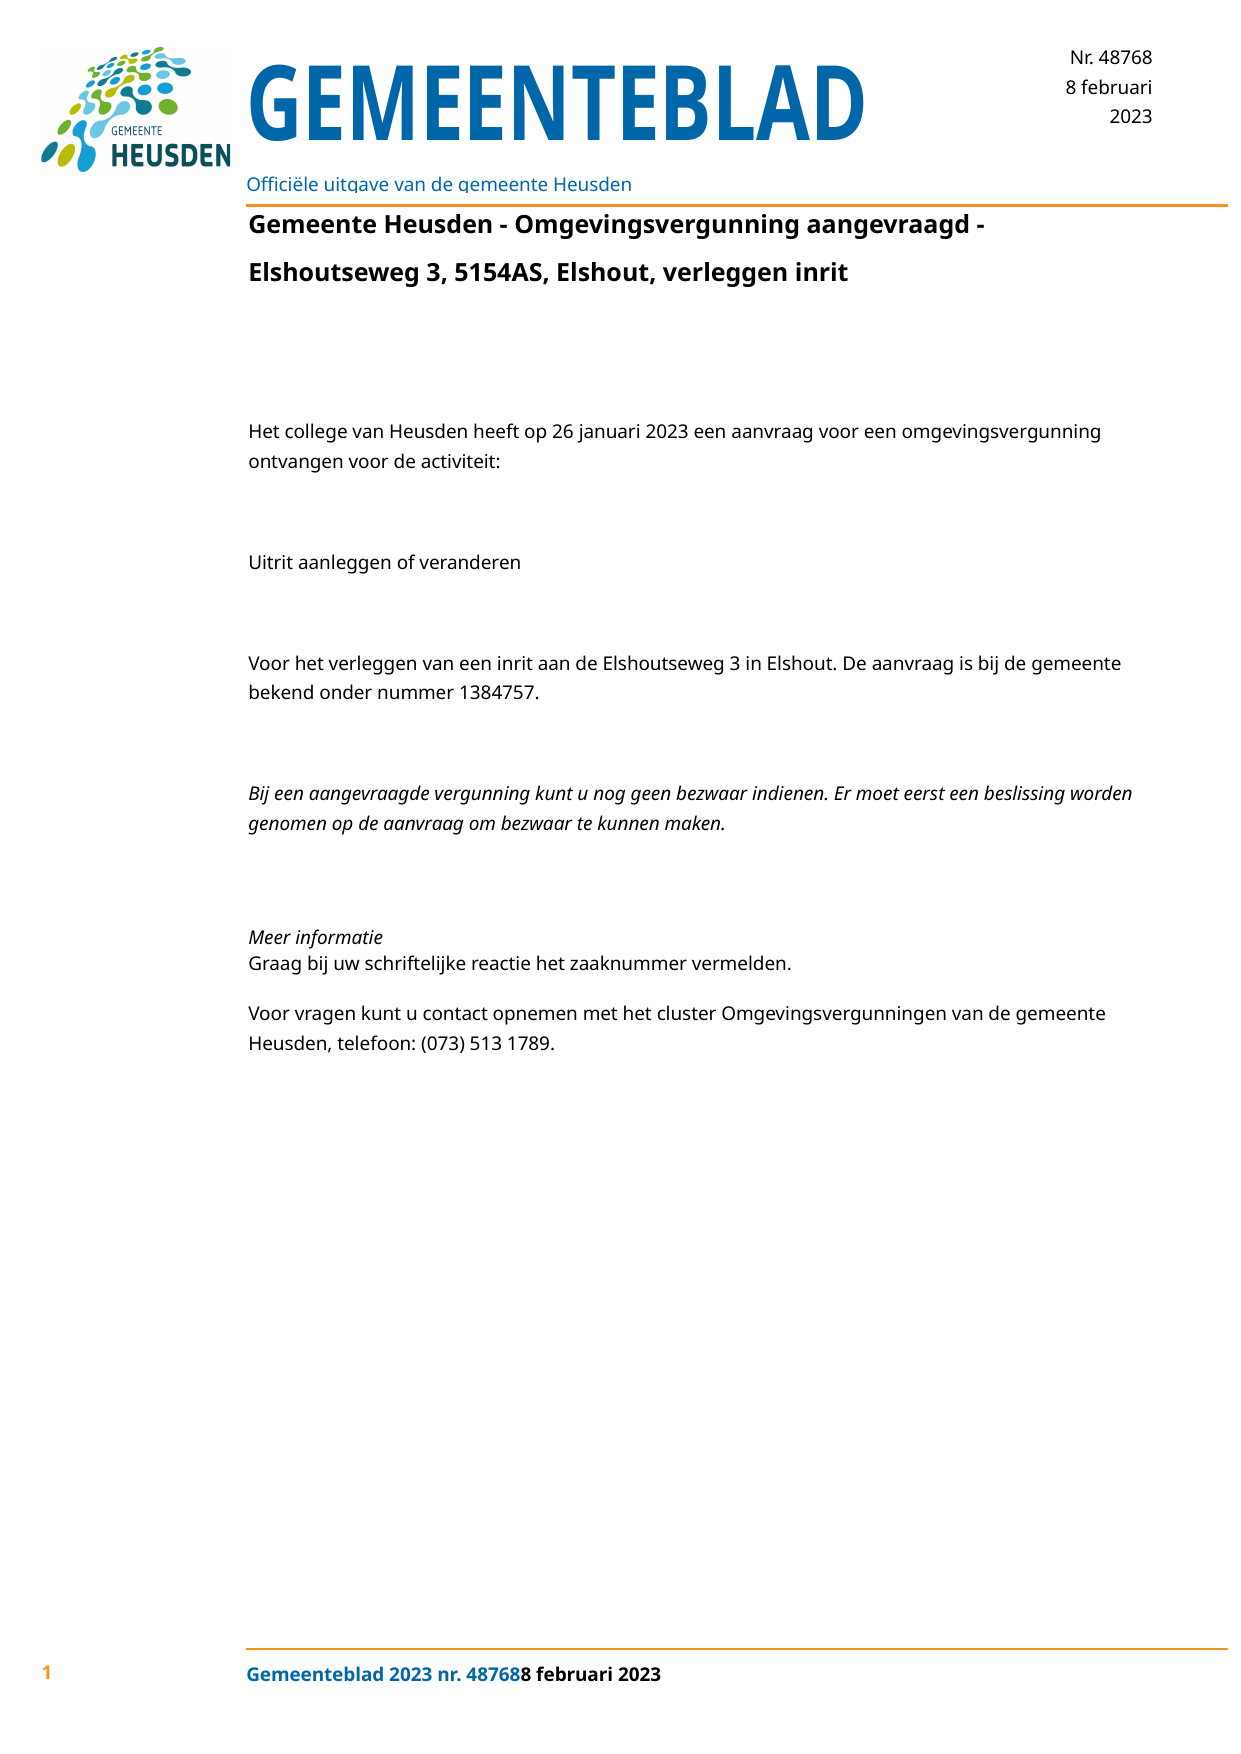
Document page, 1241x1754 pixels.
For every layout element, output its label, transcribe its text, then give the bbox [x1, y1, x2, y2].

picture [41, 47, 231, 172]
text Gemeente Heusden - Omgevingsvergunning aangevraagd - Elshoutseweg 3, 5154AS, Elshout, verleggen inrit [248, 207, 1152, 288]
text Meer informatie [248, 924, 1152, 950]
text Bij een aangevraagde vergunning kunt u nog geen bezwaar indienen. Er moet eerst een beslissing worden genomen op de aanvraag om bezwaar te kunnen maken. [248, 780, 1152, 836]
text Uitrit aanleggen of veranderen [248, 549, 1152, 575]
text Voor vragen kunt u contact opnemen met het cluster Omgevingsvergunningen van de gemeente Heusden, telefoon: (073) 513 1789. [248, 1001, 1152, 1056]
text Graag bij uw schriftelijke reactie het zaaknummer vermelden. [248, 950, 1152, 976]
text Voor het verleggen van een inrit aan de Elshoutseweg 3 in Elshout. De aanvraag is bij de gemeente bekend onder nummer 1384757. [248, 650, 1152, 705]
text Het college van Heusden heeft op 26 januari 2023 een aanvraag voor een omgevingsvergunning ontvangen voor de activiteit: [248, 419, 1152, 474]
